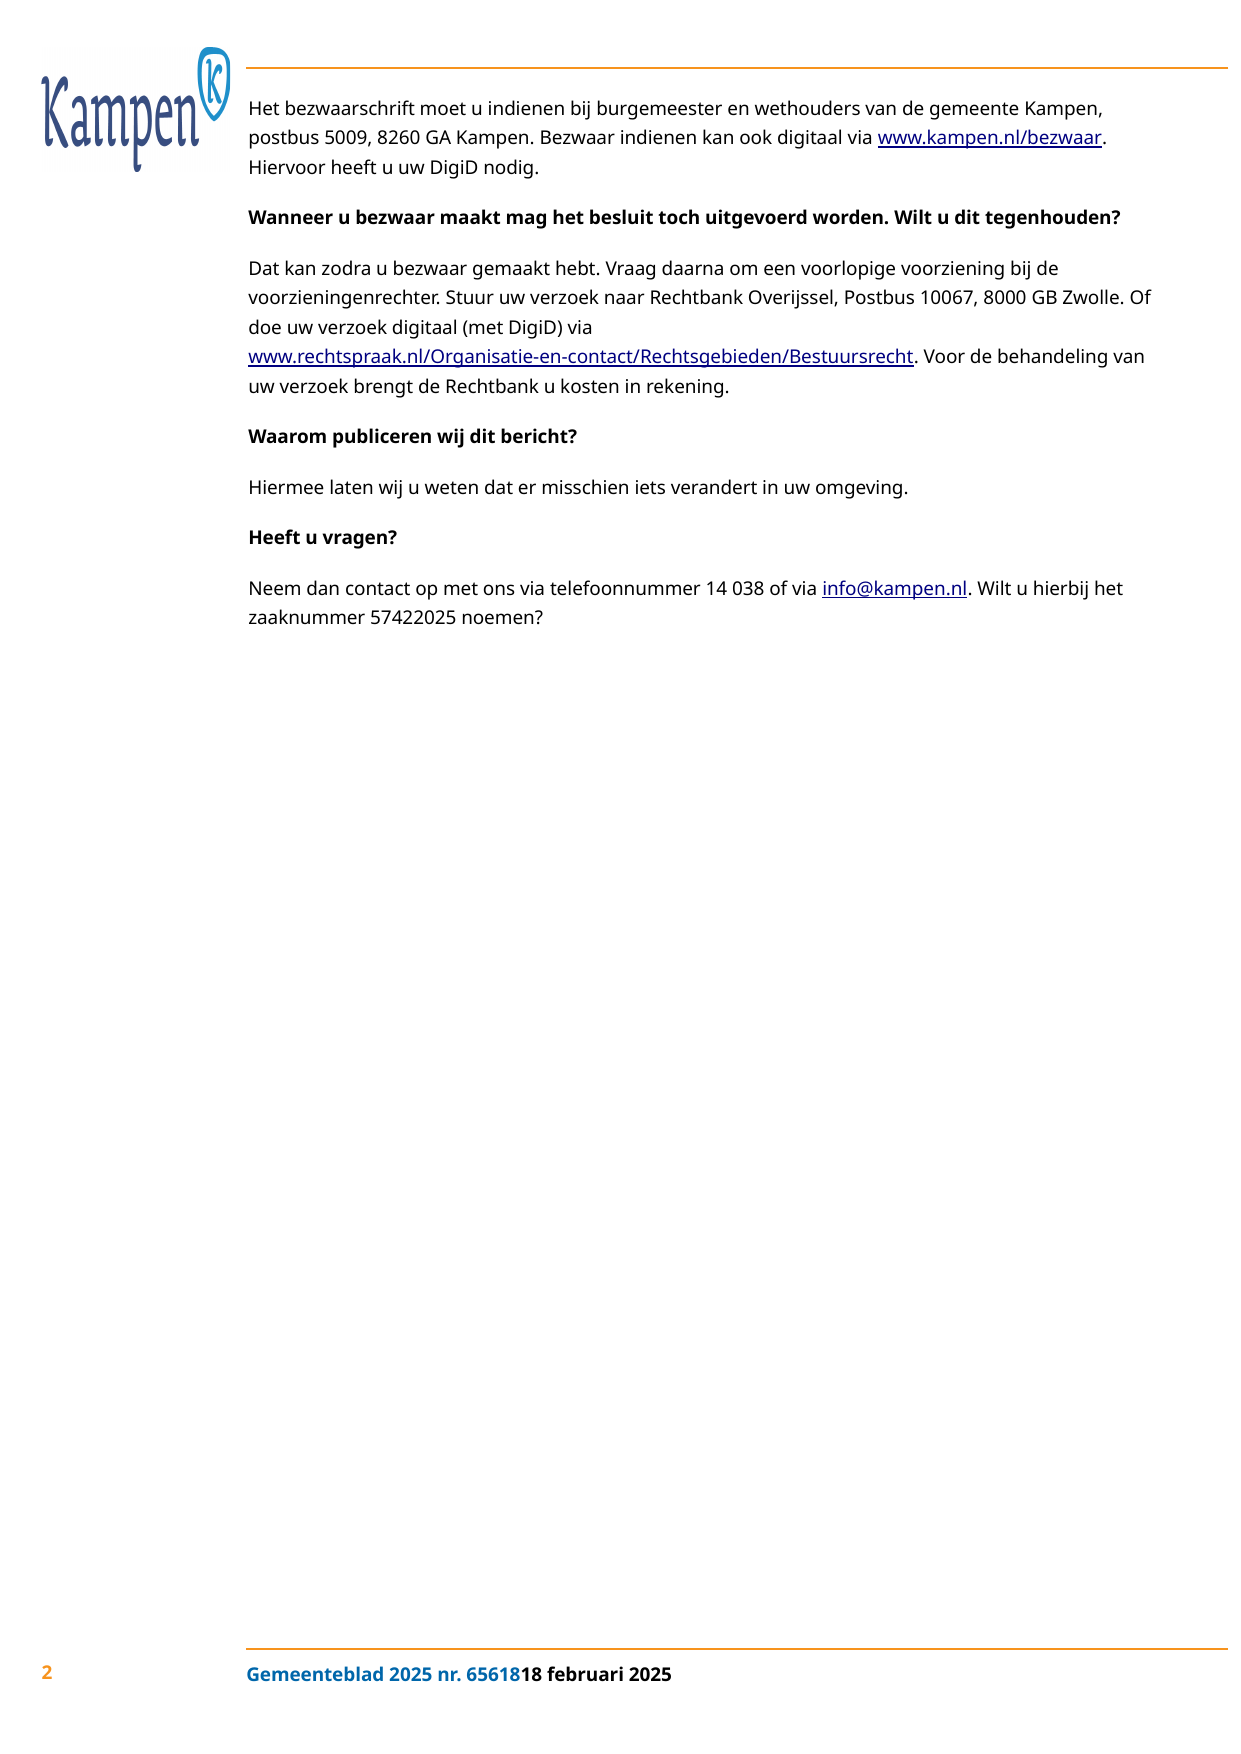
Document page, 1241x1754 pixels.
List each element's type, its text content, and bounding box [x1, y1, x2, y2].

text Heeft u vragen? [248, 524, 1152, 550]
text Dat kan zodra u bezwaar gemaakt hebt. Vraag daarna om een voorlopige voorziening bij de voorzieningenrechter. Stuur uw verzoek naar Rechtbank Overijssel, Postbus 10067, 8000 GB Zwolle. Of doe uw verzoek digitaal (met DigiD) via www.rechtspraak.nl/Organisatie-en-contact/Rechtsgebieden/Bestuursrecht. Voor de behandeling van uw verzoek brengt de Rechtbank u kosten in rekening. [248, 255, 1152, 399]
picture [41, 47, 231, 172]
text Neem dan contact op met ons via telefoonnummer 14 038 of via info@kampen.nl. Wilt u hierbij het zaaknummer 57422025 noemen? [248, 575, 1152, 630]
text Wanneer u bezwaar maakt mag het besluit toch uitgevoerd worden. Wilt u dit tegenhouden? [248, 204, 1152, 230]
text Het bezwaarschrift moet u indienen bij burgemeester en wethouders van de gemeente Kampen, postbus 5009, 8260 GA Kampen. Bezwaar indienen kan ook digitaal via www.kampen.nl/bezwaar. Hiervoor heeft u uw DigiD nodig. [248, 95, 1152, 180]
text Hiermee laten wij u weten dat er misschien iets verandert in uw omgeving. [248, 474, 1152, 500]
text Waarom publiceren wij dit bericht? [248, 423, 1152, 449]
